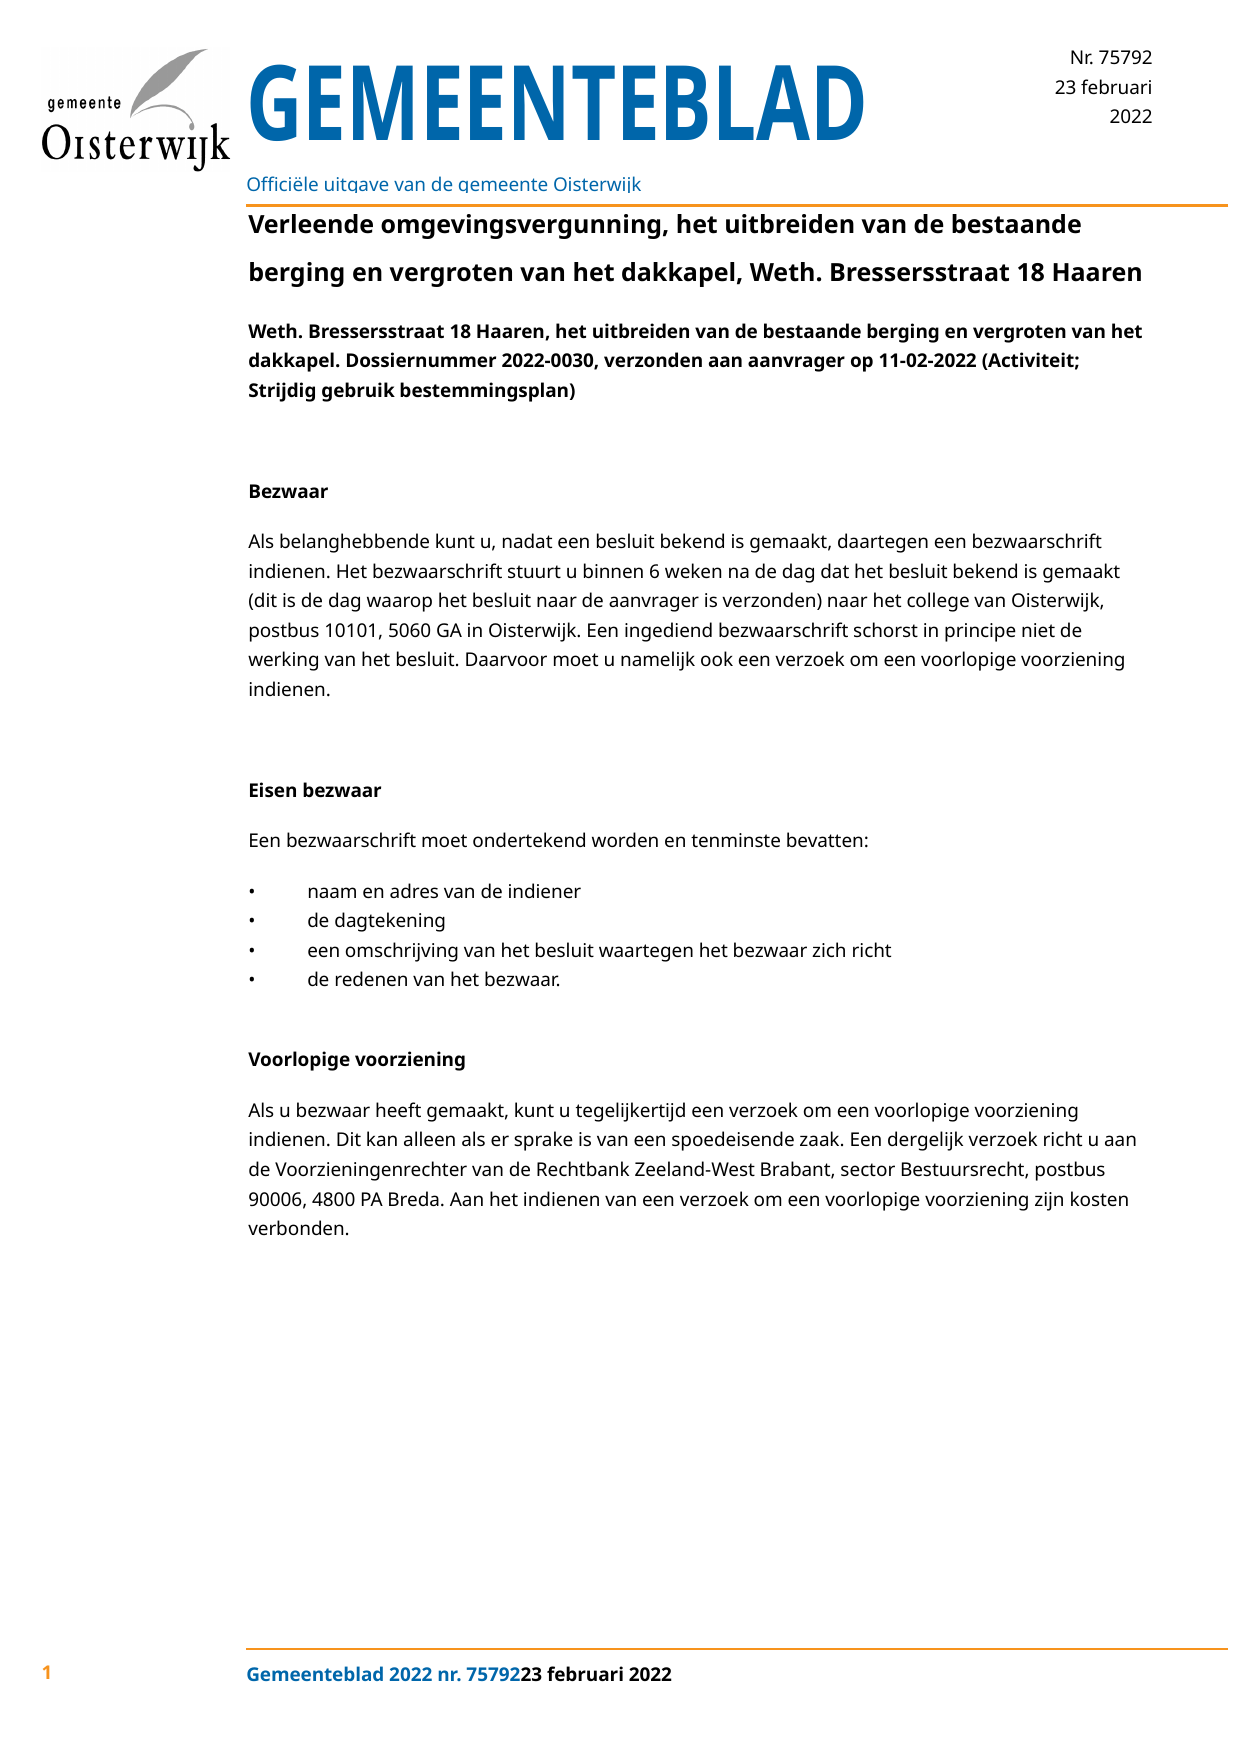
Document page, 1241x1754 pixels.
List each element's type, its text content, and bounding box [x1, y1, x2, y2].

picture [41, 47, 231, 172]
text Een bezwaarschrift moet ondertekend worden en tenminste bevatten: [248, 827, 1152, 853]
list de redenen van het bezwaar. [248, 967, 1152, 992]
text Als belanghebbende kunt u, nadat een besluit bekend is gemaakt, daartegen een bezwaarschrift indienen. Het bezwaarschrift stuurt u binnen 6 weken na de dag dat het besluit bekend is gemaakt (dit is de dag waarop het besluit naar de aanvrager is verzonden) naar het college van Oisterwijk, postbus 10101, 5060 GA in Oisterwijk. Een ingediend bezwaarschrift schorst in principe niet de werking van het besluit. Daarvoor moet u namelijk ook een verzoek om een voorlopige voorziening indienen. [248, 528, 1152, 702]
list de dagtekening [248, 907, 1152, 933]
text Weth. Bressersstraat 18 Haaren, het uitbreiden van de bestaande berging en vergroten van het dakkapel. Dossiernummer 2022-0030, verzonden aan aanvrager op 11-02-2022 (Activiteit; Strijdig gebruik bestemmingsplan) [248, 318, 1152, 403]
list naam en adres van de indiener [248, 878, 1152, 904]
text Voorlopige voorziening [248, 1047, 1152, 1072]
list een omschrijving van het besluit waartegen het bezwaar zich richt [248, 937, 1152, 963]
text Verleende omgevingsvergunning, het uitbreiden van de bestaande berging en vergroten van het dakkapel, Weth. Bressersstraat 18 Haaren [248, 207, 1152, 288]
text Eisen bezwaar [248, 777, 1152, 803]
text Als u bezwaar heeft gemaakt, kunt u tegelijkertijd een verzoek om een voorlopige voorziening indienen. Dit kan alleen als er sprake is van een spoedeisende zaak. Een dergelijk verzoek richt u aan de Voorzieningenrechter van de Rechtbank Zeeland-West Brabant, sector Bestuursrecht, postbus 90006, 4800 PA Breda. Aan het indienen van een verzoek om een voorlopige voorziening zijn kosten verbonden. [248, 1097, 1152, 1241]
text Bezwaar [248, 478, 1152, 504]
